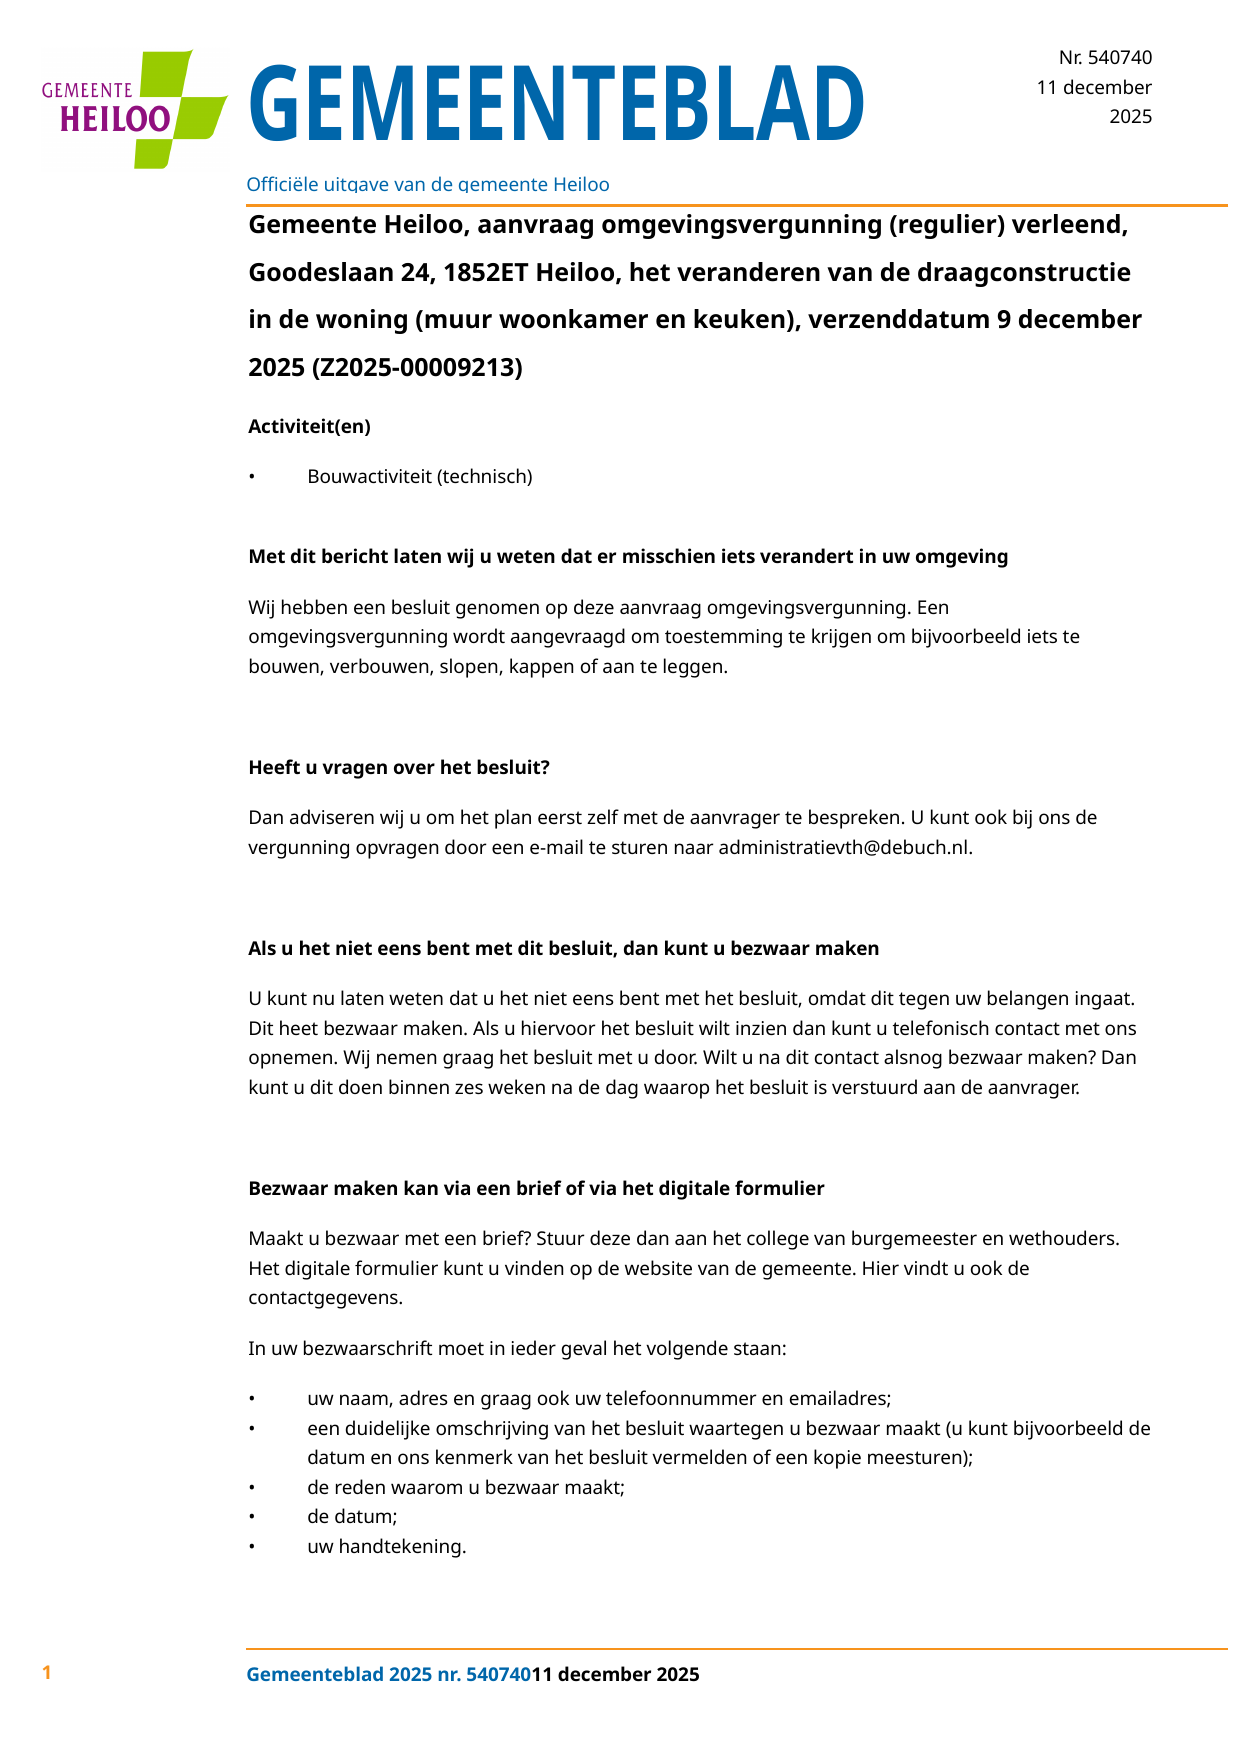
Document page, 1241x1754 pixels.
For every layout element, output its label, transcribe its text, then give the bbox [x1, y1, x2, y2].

picture [41, 47, 231, 172]
text In uw bezwaarschrift moet in ieder geval het volgende staan: [248, 1335, 1152, 1361]
text Dan adviseren wij u om het plan eerst zelf met de aanvrager te bespreken. U kunt ook bij ons de vergunning opvragen door een e-mail te sturen naar administratievth@debuch.nl. [248, 804, 1152, 860]
text Activiteit(en) [248, 413, 1152, 439]
text Met dit bericht laten wij u weten dat er misschien iets verandert in uw omgeving [248, 543, 1152, 569]
list de reden waarom u bezwaar maakt; [248, 1474, 1152, 1500]
list uw handtekening. [248, 1533, 1152, 1559]
text Wij hebben een besluit genomen op deze aanvraag omgevingsvergunning. Een omgevingsvergunning wordt aangevraagd om toestemming te krijgen om bijvoorbeeld iets te bouwen, verbouwen, slopen, kappen of aan te leggen. [248, 594, 1152, 679]
list de datum; [248, 1503, 1152, 1529]
text Als u het niet eens bent met dit besluit, dan kunt u bezwaar maken [248, 935, 1152, 961]
text Maakt u bezwaar met een brief? Stuur deze dan aan het college van burgemeester en wethouders. Het digitale formulier kunt u vinden op de website van de gemeente. Hier vindt u ook de contactgegevens. [248, 1225, 1152, 1310]
text Bezwaar maken kan via een brief of via het digitale formulier [248, 1175, 1152, 1201]
list uw naam, adres en graag ook uw telefoonnummer en emailadres; [248, 1385, 1152, 1411]
text Gemeente Heiloo, aanvraag omgevingsvergunning (regulier) verleend, Goodeslaan 24, 1852ET Heiloo, het veranderen van de draagconstructie in de woning (muur woonkamer en keuken), verzenddatum 9 december 2025 (Z2025-00009213) [248, 207, 1152, 384]
list een duidelijke omschrijving van het besluit waartegen u bezwaar maakt (u kunt bijvoorbeeld de datum en ons kenmerk van het besluit vermelden of een kopie meesturen); [248, 1415, 1152, 1470]
list Bouwactiviteit (technisch) [248, 463, 1152, 489]
text Heeft u vragen over het besluit? [248, 754, 1152, 780]
text U kunt nu laten weten dat u het niet eens bent met het besluit, omdat dit tegen uw belangen ingaat. Dit heet bezwaar maken. Als u hiervoor het besluit wilt inzien dan kunt u telefonisch contact met ons opnemen. Wij nemen graag het besluit met u door. Wilt u na dit contact alsnog bezwaar maken? Dan kunt u dit doen binnen zes weken na de dag waarop het besluit is verstuurd aan de aanvrager. [248, 985, 1152, 1100]
